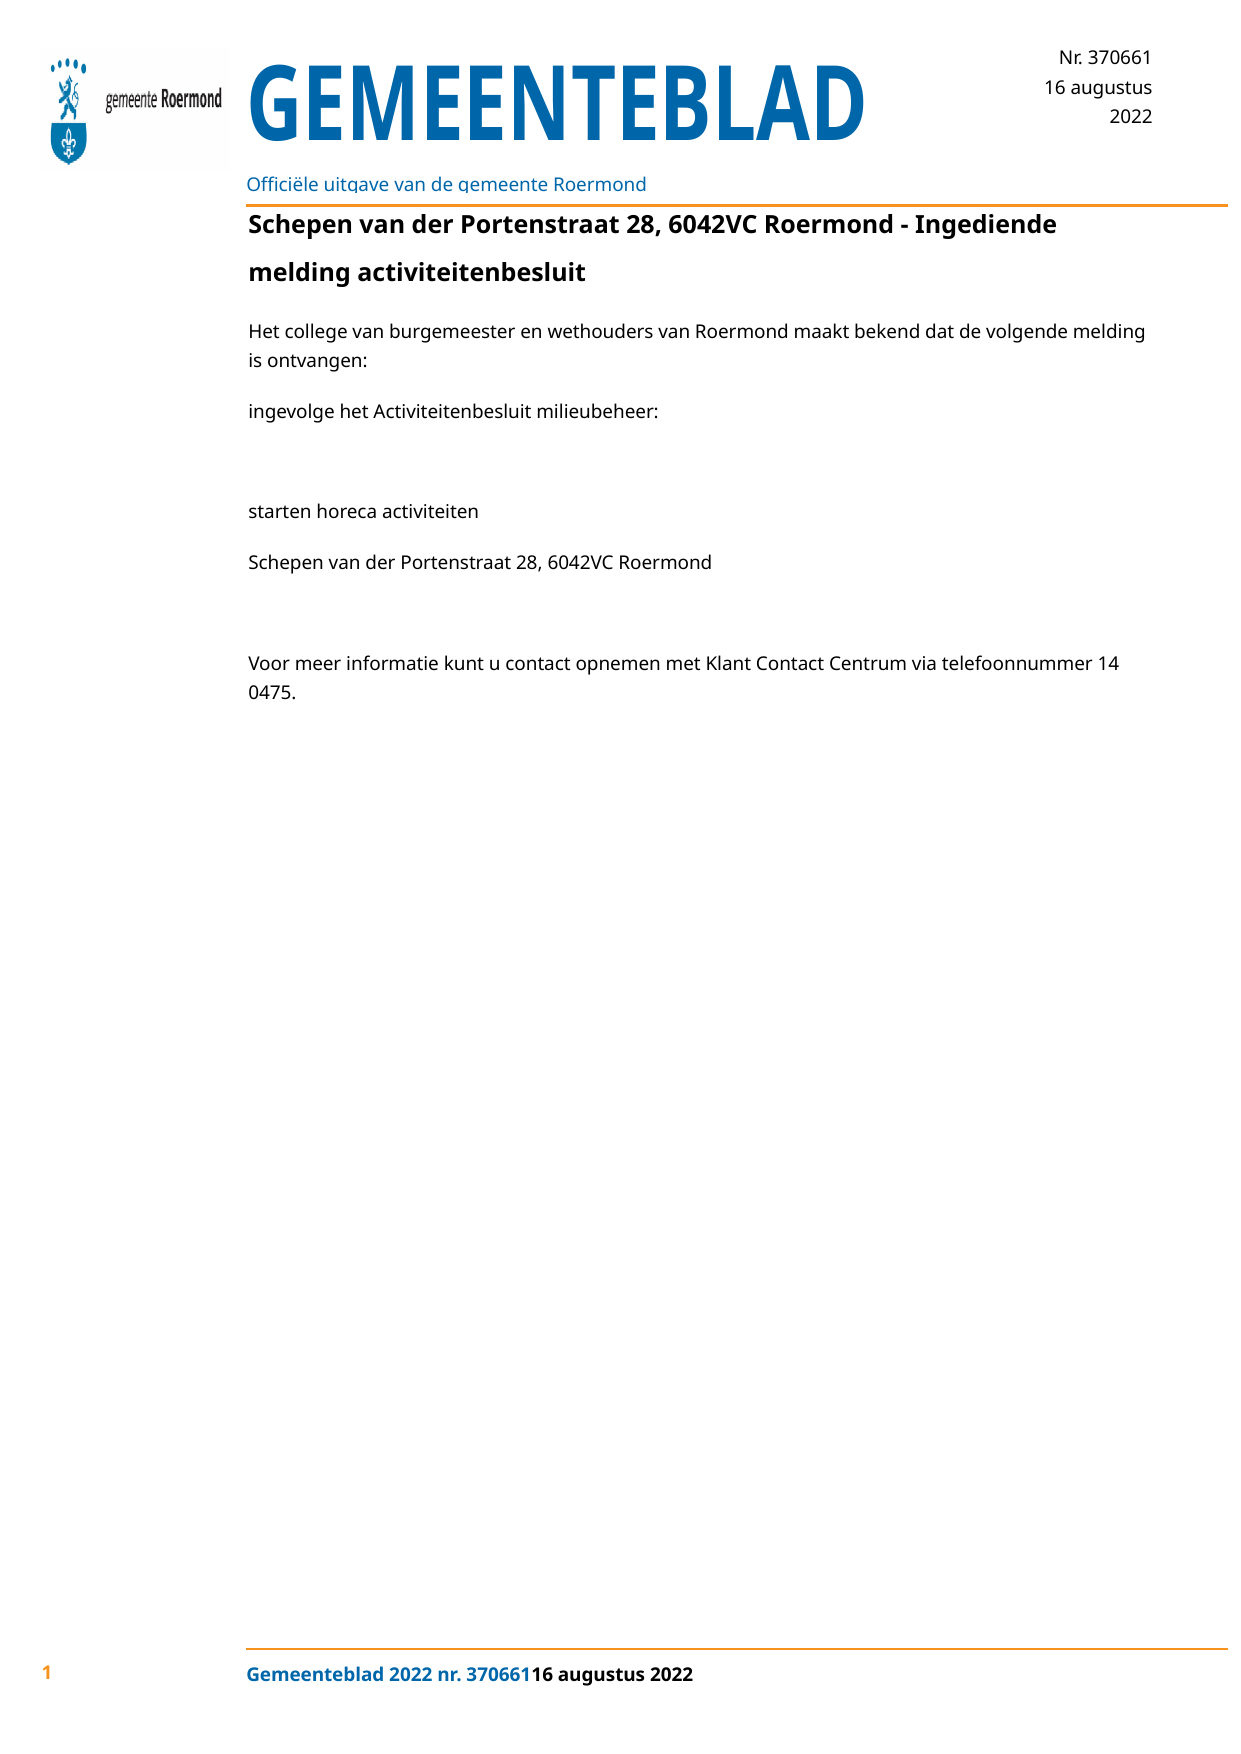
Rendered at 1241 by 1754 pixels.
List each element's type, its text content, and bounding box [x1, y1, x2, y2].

text ingevolge het Activiteitenbesluit milieubeheer: [248, 398, 1152, 424]
text Schepen van der Portenstraat 28, 6042VC Roermond [248, 549, 1152, 575]
text Het college van burgemeester en wethouders van Roermond maakt bekend dat de volgende melding is ontvangen: [248, 318, 1152, 373]
text Schepen van der Portenstraat 28, 6042VC Roermond - Ingediende melding activiteitenbesluit [248, 207, 1152, 288]
text starten horeca activiteiten [248, 499, 1152, 524]
picture [41, 47, 231, 172]
text Voor meer informatie kunt u contact opnemen met Klant Contact Centrum via telefoonnummer 14 0475. [248, 650, 1152, 705]
